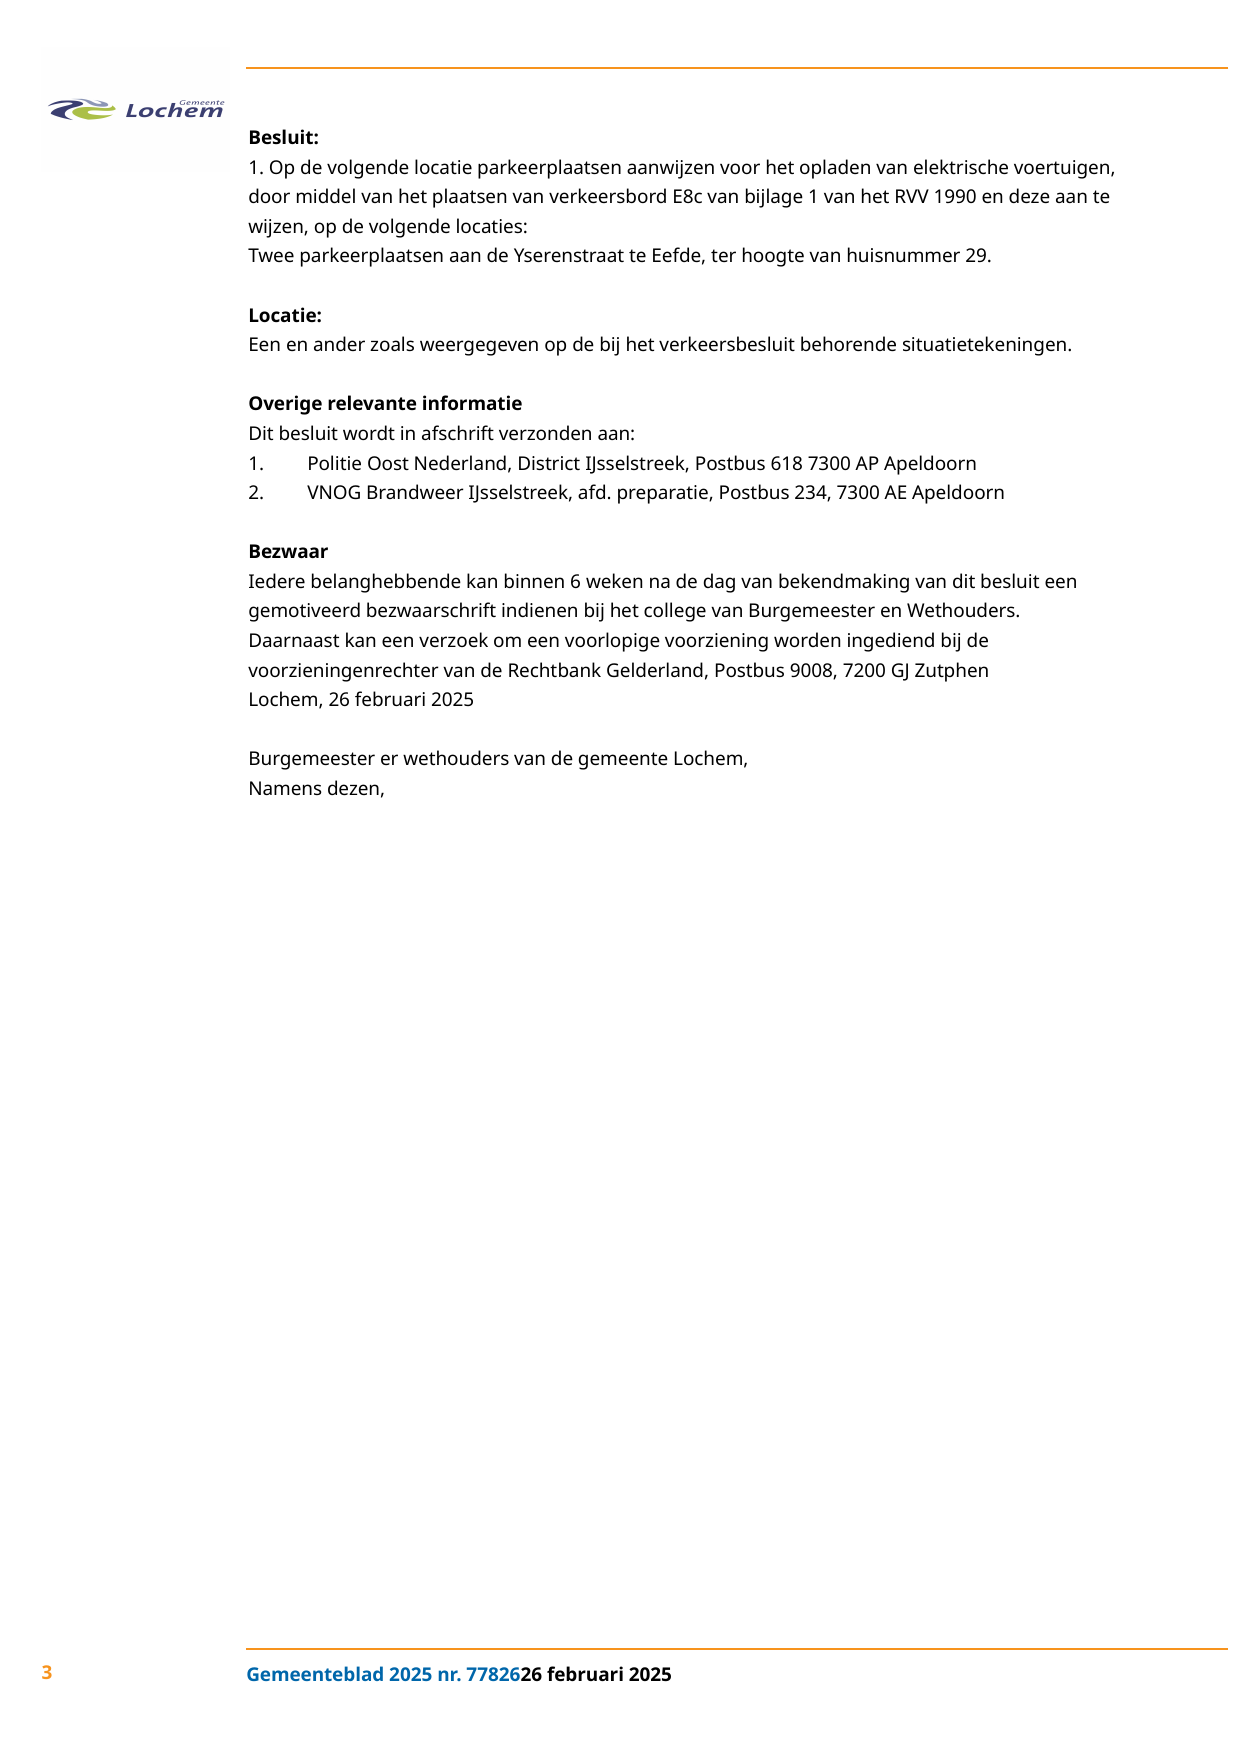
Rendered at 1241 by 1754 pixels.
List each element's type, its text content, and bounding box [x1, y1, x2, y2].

text Iedere belanghebbende kan binnen 6 weken na de dag van bekendmaking van dit besluit een gemotiveerd bezwaarschrift indienen bij het college van Burgemeester en Wethouders. [248, 568, 1152, 623]
text Dit besluit wordt in afschrift verzonden aan: [248, 420, 1152, 446]
text Bezwaar [248, 538, 1152, 564]
text Twee parkeerplaatsen aan de Yserenstraat te Eefde, ter hoogte van huisnummer 29. [248, 243, 1152, 268]
text Besluit: [248, 124, 1152, 150]
text Burgemeester er wethouders van de gemeente Lochem, [248, 746, 1152, 771]
list Politie Oost Nederland, District IJsselstreek, Postbus 618 7300 AP Apeldoorn [248, 450, 1152, 476]
text Overige relevante informatie [248, 391, 1152, 416]
text Een en ander zoals weergegeven op de bij het verkeersbesluit behorende situatietekeningen. [248, 331, 1152, 357]
text Namens dezen, [248, 775, 1152, 801]
picture [41, 47, 231, 172]
text Locatie: [248, 302, 1152, 328]
list VNOG Brandweer IJsselstreek, afd. preparatie, Postbus 234, 7300 AE Apeldoorn [248, 479, 1152, 505]
text 1. Op de volgende locatie parkeerplaatsen aanwijzen voor het opladen van elektrische voertuigen, door middel van het plaatsen van verkeersbord E8c van bijlage 1 van het RVV 1990 en deze aan te wijzen, op de volgende locaties: [248, 154, 1152, 239]
text Lochem, 26 februari 2025 [248, 686, 1152, 712]
text Daarnaast kan een verzoek om een voorlopige voorziening worden ingediend bij de voorzieningenrechter van de Recht­bank Gelderland, Postbus 9008, 7200 GJ Zutphen [248, 627, 1152, 683]
